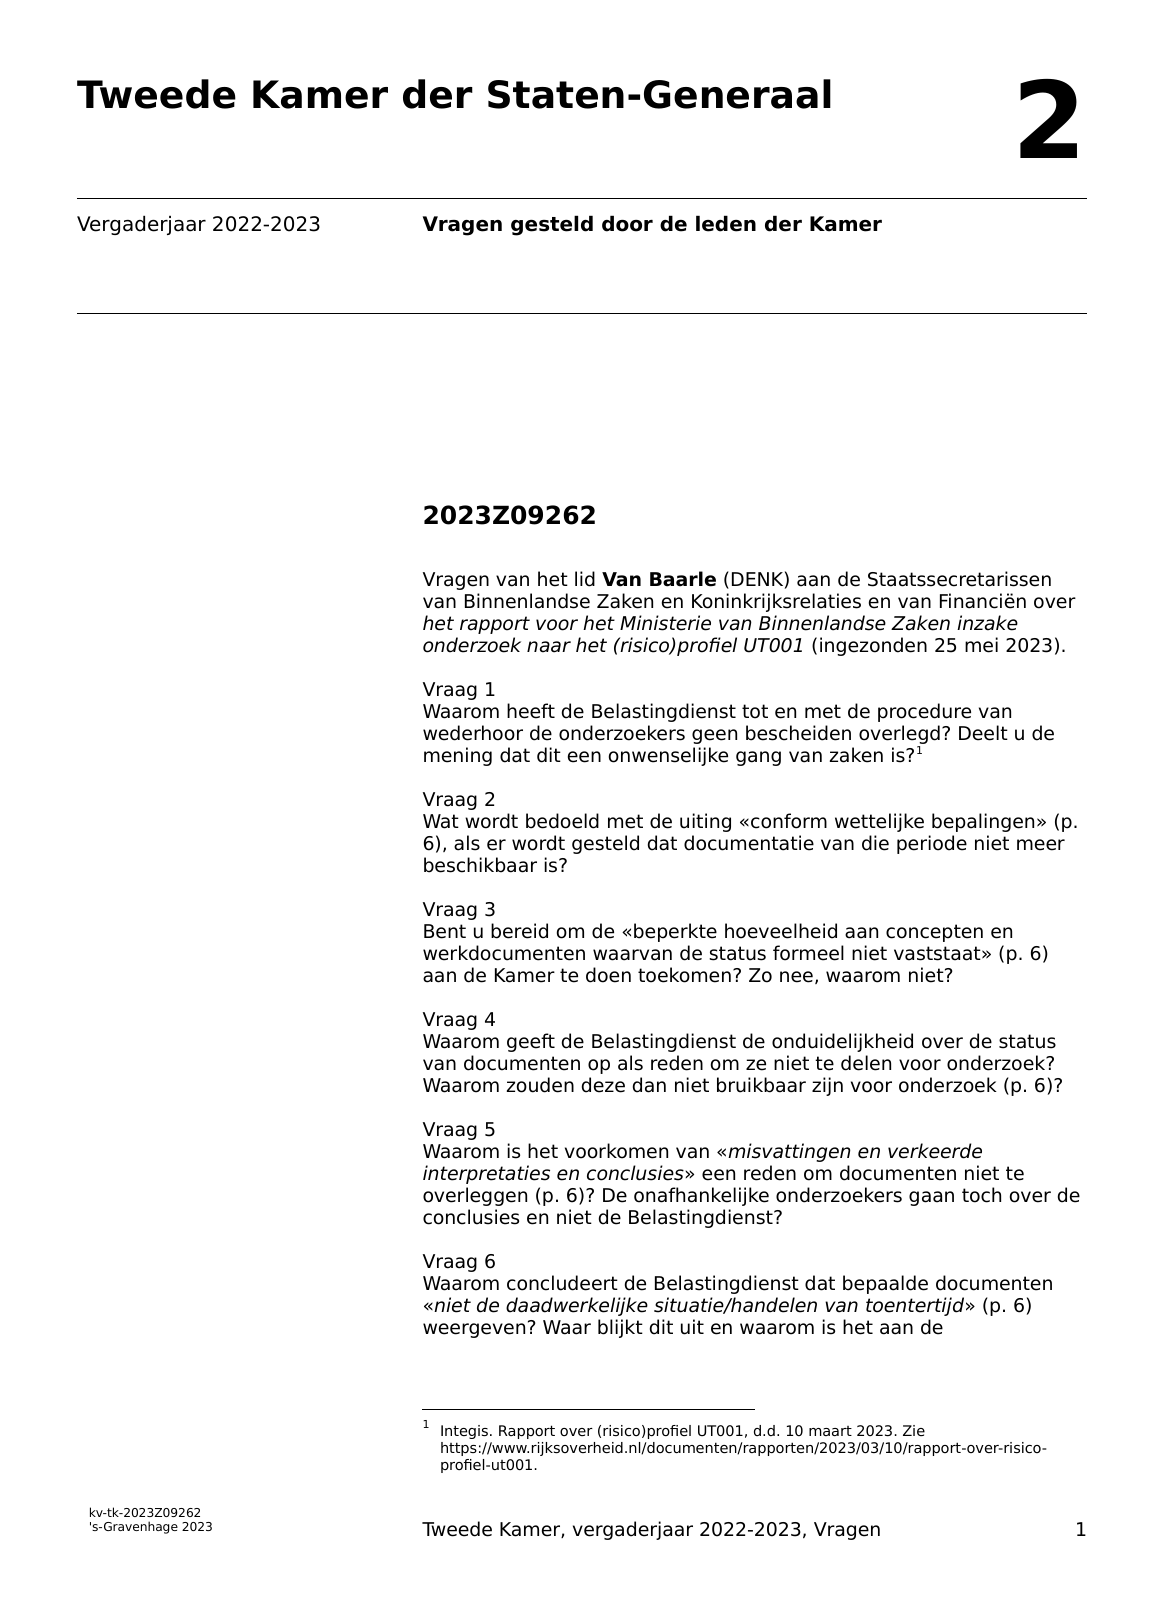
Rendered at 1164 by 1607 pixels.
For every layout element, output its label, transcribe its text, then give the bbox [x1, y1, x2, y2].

text Vraag 4 [422, 1009, 1087, 1031]
text 's-Gravenhage 2023 [88, 1520, 323, 1534]
text Bent u bereid om de «beperkte hoeveelheid aan concepten en werkdocumenten waarvan de status formeel niet vaststaat» (p. 6) aan de Kamer te doen toekomen? Zo nee, waarom niet? [422, 921, 1087, 987]
text Vraag 3 [422, 899, 1087, 921]
table_cell Vragen gesteld door de leden der Kamer [422, 199, 1087, 313]
text Integis. Rapport over (risico)profiel UT001, d.d. 10 maart 2023. Zie https://www.rijksoverheid.nl/documenten/rapporten/2023/03/10/rapport-over-risico-profiel-ut001. [422, 1418, 1087, 1474]
text Vraag 1 [422, 679, 1087, 701]
table_header 2 [886, 59, 1087, 198]
text Vragen van het lid Van Baarle (DENK) aan de Staatssecretarissen van Binnenlandse Zaken en Koninkrijksrelaties en van Financiën over het rapport voor het Ministerie van Binnenlandse Zaken inzake onderzoek naar het (risico)profiel UT001 (ingezonden 25 mei 2023). [422, 569, 1087, 657]
text Vraag 6 [422, 1251, 1087, 1273]
text Wat wordt bedoeld met de uiting «conform wettelijke bepalingen» (p. 6), als er wordt gesteld dat documentatie van die periode niet meer beschikbaar is? [422, 811, 1087, 877]
text Vraag 2 [422, 789, 1087, 811]
text Waarom concludeert de Belastingdienst dat bepaalde documenten «niet de daadwerkelijke situatie/handelen van toentertijd» (p. 6) weergeven? Waar blijkt dit uit en waarom is het aan de [422, 1273, 1087, 1339]
text kv-tk-2023Z09262 [88, 1506, 323, 1520]
text Waarom is het voorkomen van «misvattingen en verkeerde interpretaties en conclusies» een reden om documenten niet te overleggen (p. 6)? De onafhankelijke onderzoekers gaan toch over de conclusies en niet de Belastingdienst? [422, 1141, 1087, 1229]
table_cell Vergaderjaar 2022-2023 [77, 199, 422, 313]
text Waarom geeft de Belastingdienst de onduidelijkheid over de status van documenten op als reden om ze niet te delen voor onderzoek? Waarom zouden deze dan niet bruikbaar zijn voor onderzoek (p. 6)? [422, 1031, 1087, 1097]
text Vraag 5 [422, 1119, 1087, 1141]
table_header Tweede Kamer der Staten-Generaal [77, 59, 886, 198]
text 2023Z09262 [422, 501, 1087, 531]
text Waarom heeft de Belastingdienst tot en met de procedure van wederhoor de onderzoekers geen bescheiden overlegd? Deelt u de mening dat dit een onwenselijke gang van zaken is? [422, 701, 1087, 767]
